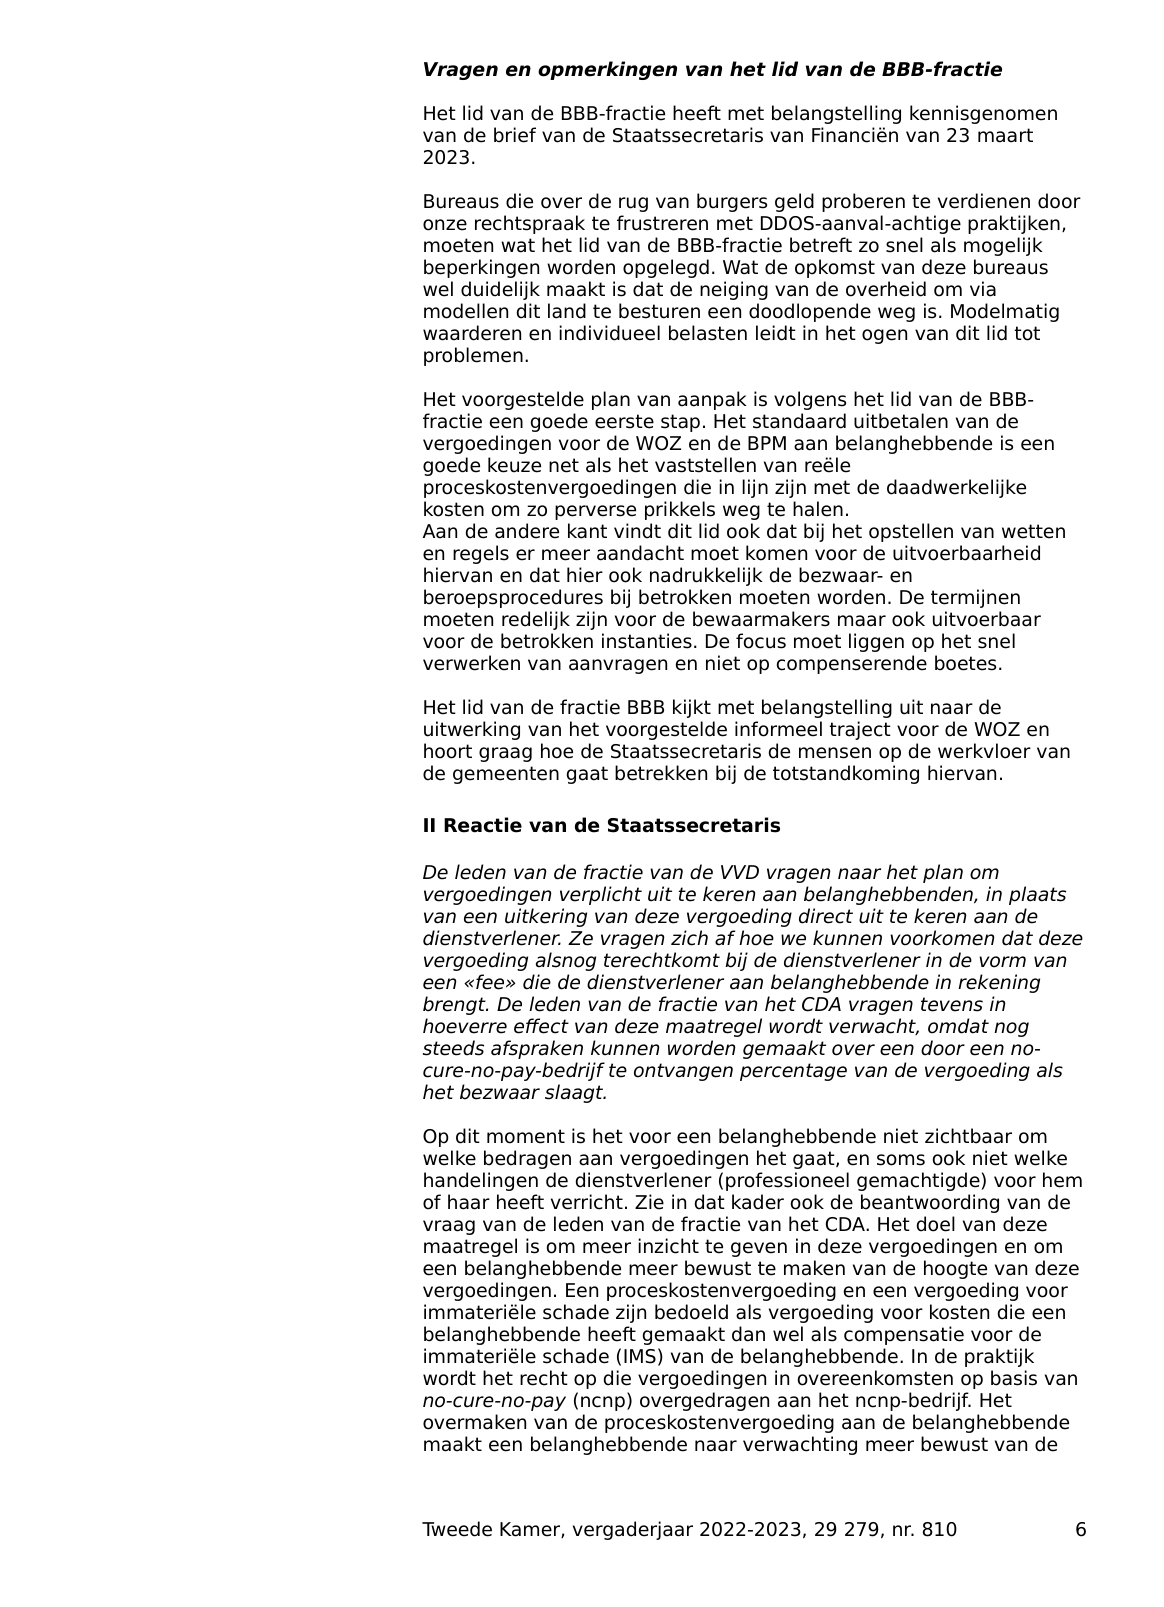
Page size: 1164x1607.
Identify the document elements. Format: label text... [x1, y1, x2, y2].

text Het voorgestelde plan van aanpak is volgens het lid van de BBB-fractie een goede eerste stap. Het standaard uitbetalen van de vergoedingen voor de WOZ en de BPM aan belanghebbende is een goede keuze net als het vaststellen van reële proceskostenvergoedingen die in lijn zijn met de daadwerkelijke kosten om zo perverse prikkels weg te halen. [422, 389, 1087, 521]
text Bureaus die over de rug van burgers geld proberen te verdienen door onze rechtspraak te frustreren met DDOS-aanval-achtige praktijken, moeten wat het lid van de BBB-fractie betreft zo snel als mogelijk beperkingen worden opgelegd. Wat de opkomst van deze bureaus wel duidelijk maakt is dat de neiging van de overheid om via modellen dit land te besturen een doodlopende weg is. Modelmatig waarderen en individueel belasten leidt in het ogen van dit lid tot problemen. [422, 191, 1087, 367]
text Op dit moment is het voor een belanghebbende niet zichtbaar om welke bedragen aan vergoedingen het gaat, en soms ook niet welke handelingen de dienstverlener (professioneel gemachtigde) voor hem of haar heeft verricht. Zie in dat kader ook de beantwoording van de vraag van de leden van de fractie van het CDA. Het doel van deze maatregel is om meer inzicht te geven in deze vergoedingen en om een belanghebbende meer bewust te maken van de hoogte van deze vergoedingen. Een proceskostenvergoeding en een vergoeding voor immateriële schade zijn bedoeld als vergoeding voor kosten die een belanghebbende heeft gemaakt dan wel als compensatie voor de immateriële schade (IMS) van de belanghebbende. In de praktijk wordt het recht op die vergoedingen in overeenkomsten op basis van no-cure-no-pay (ncnp) overgedragen aan het ncnp-bedrijf. Het overmaken van de proceskostenvergoeding aan de belanghebbende maakt een belanghebbende naar verwachting meer bewust van de [422, 1126, 1087, 1456]
subtitle II Reactie van de Staatssecretaris [422, 815, 1087, 837]
text Het lid van de BBB-fractie heeft met belangstelling kennisgenomen van de brief van de Staatssecretaris van Financiën van 23 maart 2023. [422, 103, 1087, 169]
text Aan de andere kant vindt dit lid ook dat bij het opstellen van wetten en regels er meer aandacht moet komen voor de uitvoerbaarheid hiervan en dat hier ook nadrukkelijk de bezwaar- en beroepsprocedures bij betrokken moeten worden. De termijnen moeten redelijk zijn voor de bewaarmakers maar ook uitvoerbaar voor de betrokken instanties. De focus moet liggen op het snel verwerken van aanvragen en niet op compenserende boetes. [422, 521, 1087, 675]
text De leden van de fractie van de VVD vragen naar het plan om vergoedingen verplicht uit te keren aan belanghebbenden, in plaats van een uitkering van deze vergoeding direct uit te keren aan de dienstverlener. Ze vragen zich af hoe we kunnen voorkomen dat deze vergoeding alsnog terechtkomt bij de dienstverlener in de vorm van een «fee» die de dienstverlener aan belanghebbende in rekening brengt. De leden van de fractie van het CDA vragen tevens in hoeverre effect van deze maatregel wordt verwacht, omdat nog steeds afspraken kunnen worden gemaakt over een door een no-cure-no-pay-bedrijf te ontvangen percentage van de vergoeding als het bezwaar slaagt. [422, 862, 1087, 1104]
text Het lid van de fractie BBB kijkt met belangstelling uit naar de uitwerking van het voorgestelde informeel traject voor de WOZ en hoort graag hoe de Staatssecretaris de mensen op de werkvloer van de gemeenten gaat betrekken bij de totstandkoming hiervan. [422, 697, 1087, 785]
subtitle Vragen en opmerkingen van het lid van de BBB-fractie [422, 59, 1087, 81]
